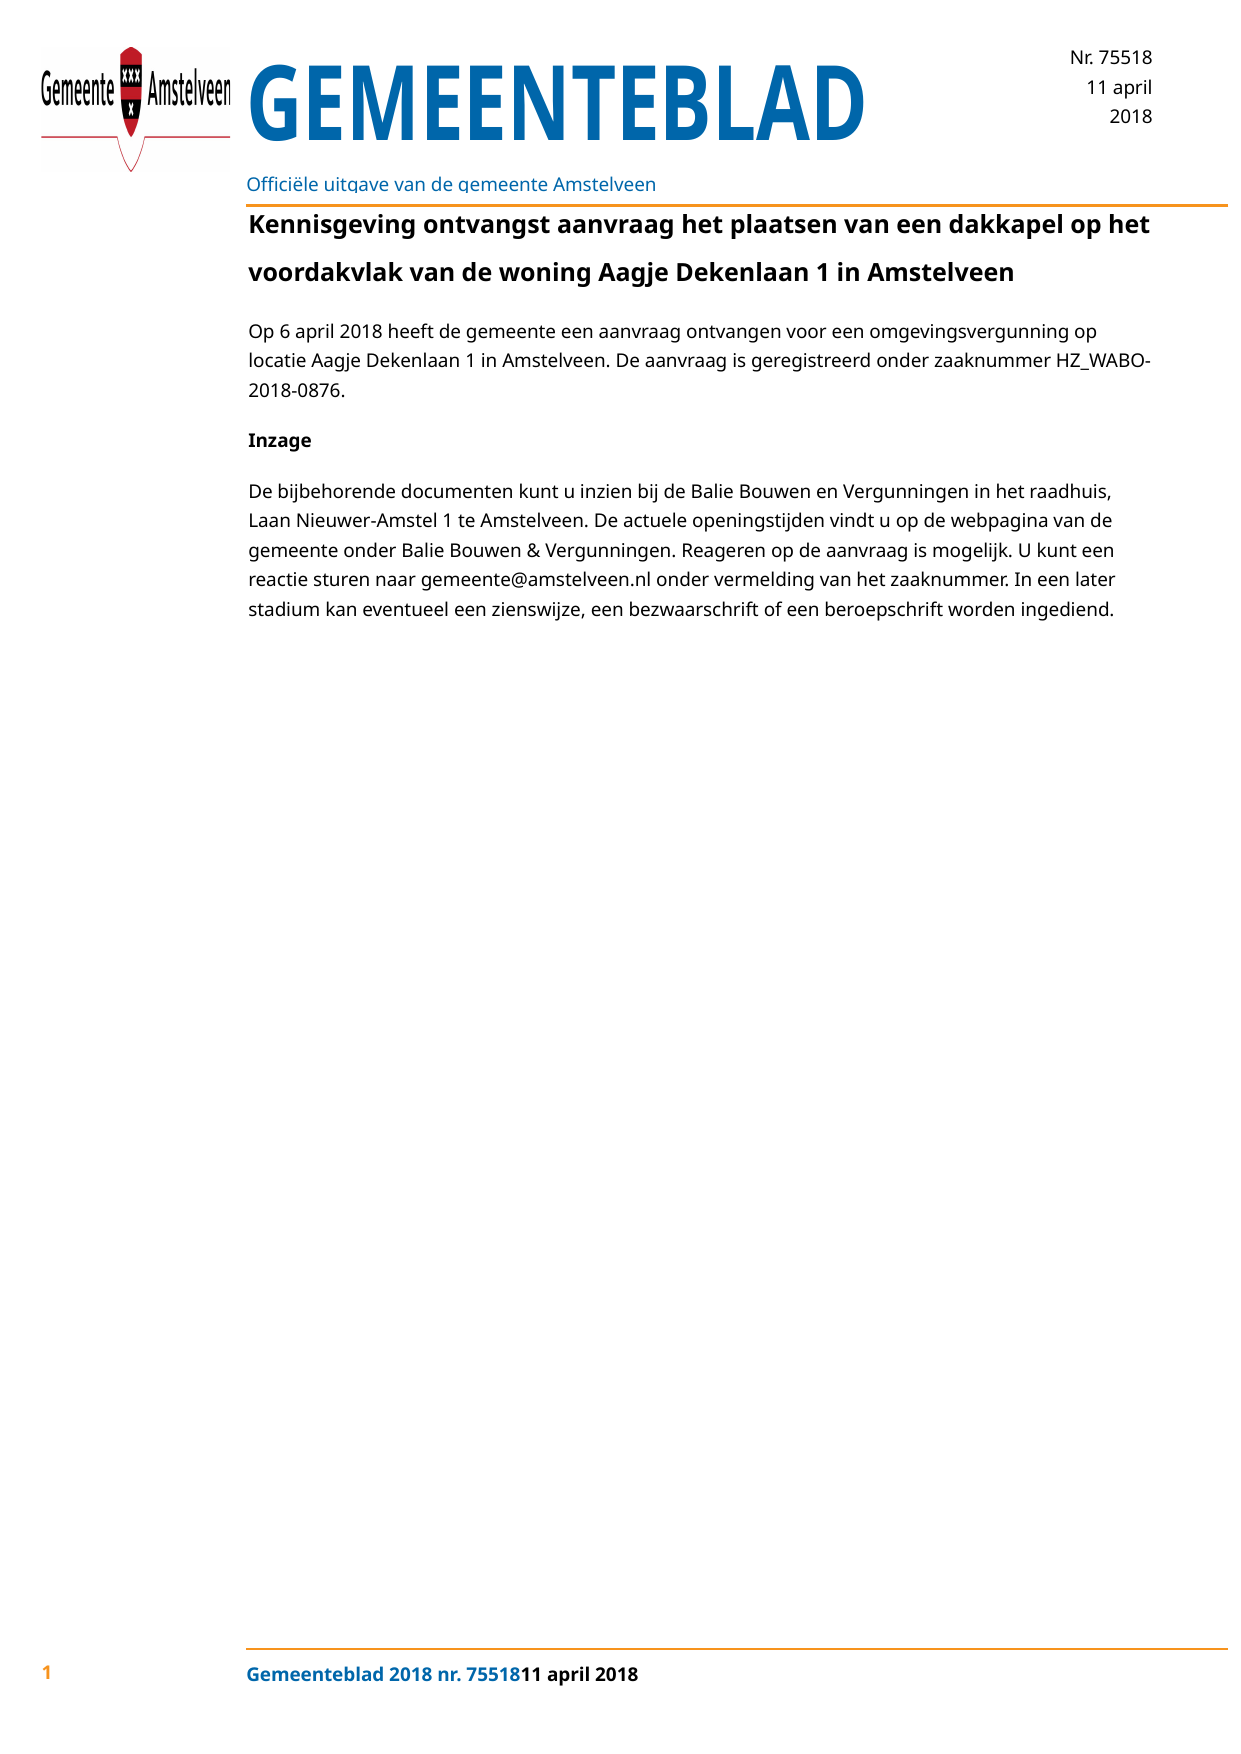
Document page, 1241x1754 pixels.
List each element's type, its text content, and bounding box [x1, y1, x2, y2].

text Inzage [248, 427, 1152, 453]
picture [41, 47, 231, 172]
text Kennisgeving ontvangst aanvraag het plaatsen van een dakkapel op het voordakvlak van de woning Aagje Dekenlaan 1 in Amstelveen [248, 207, 1152, 288]
text De bijbehorende documenten kunt u inzien bij de Balie Bouwen en Vergunningen in het raadhuis, Laan Nieuwer-Amstel 1 te Amstelveen. De actuele openingstijden vindt u op de webpagina van de gemeente onder Balie Bouwen & Vergunningen. Reageren op de aanvraag is mogelijk. U kunt een reactie sturen naar gemeente@amstelveen.nl onder vermelding van het zaaknummer. In een later stadium kan eventueel een zienswijze, een bezwaarschrift of een beroepschrift worden ingediend. [248, 478, 1152, 622]
text Op 6 april 2018 heeft de gemeente een aanvraag ontvangen voor een omgevingsvergunning op locatie Aagje Dekenlaan 1 in Amstelveen. De aanvraag is geregistreerd onder zaaknummer HZ_WABO-2018-0876. [248, 318, 1152, 403]
